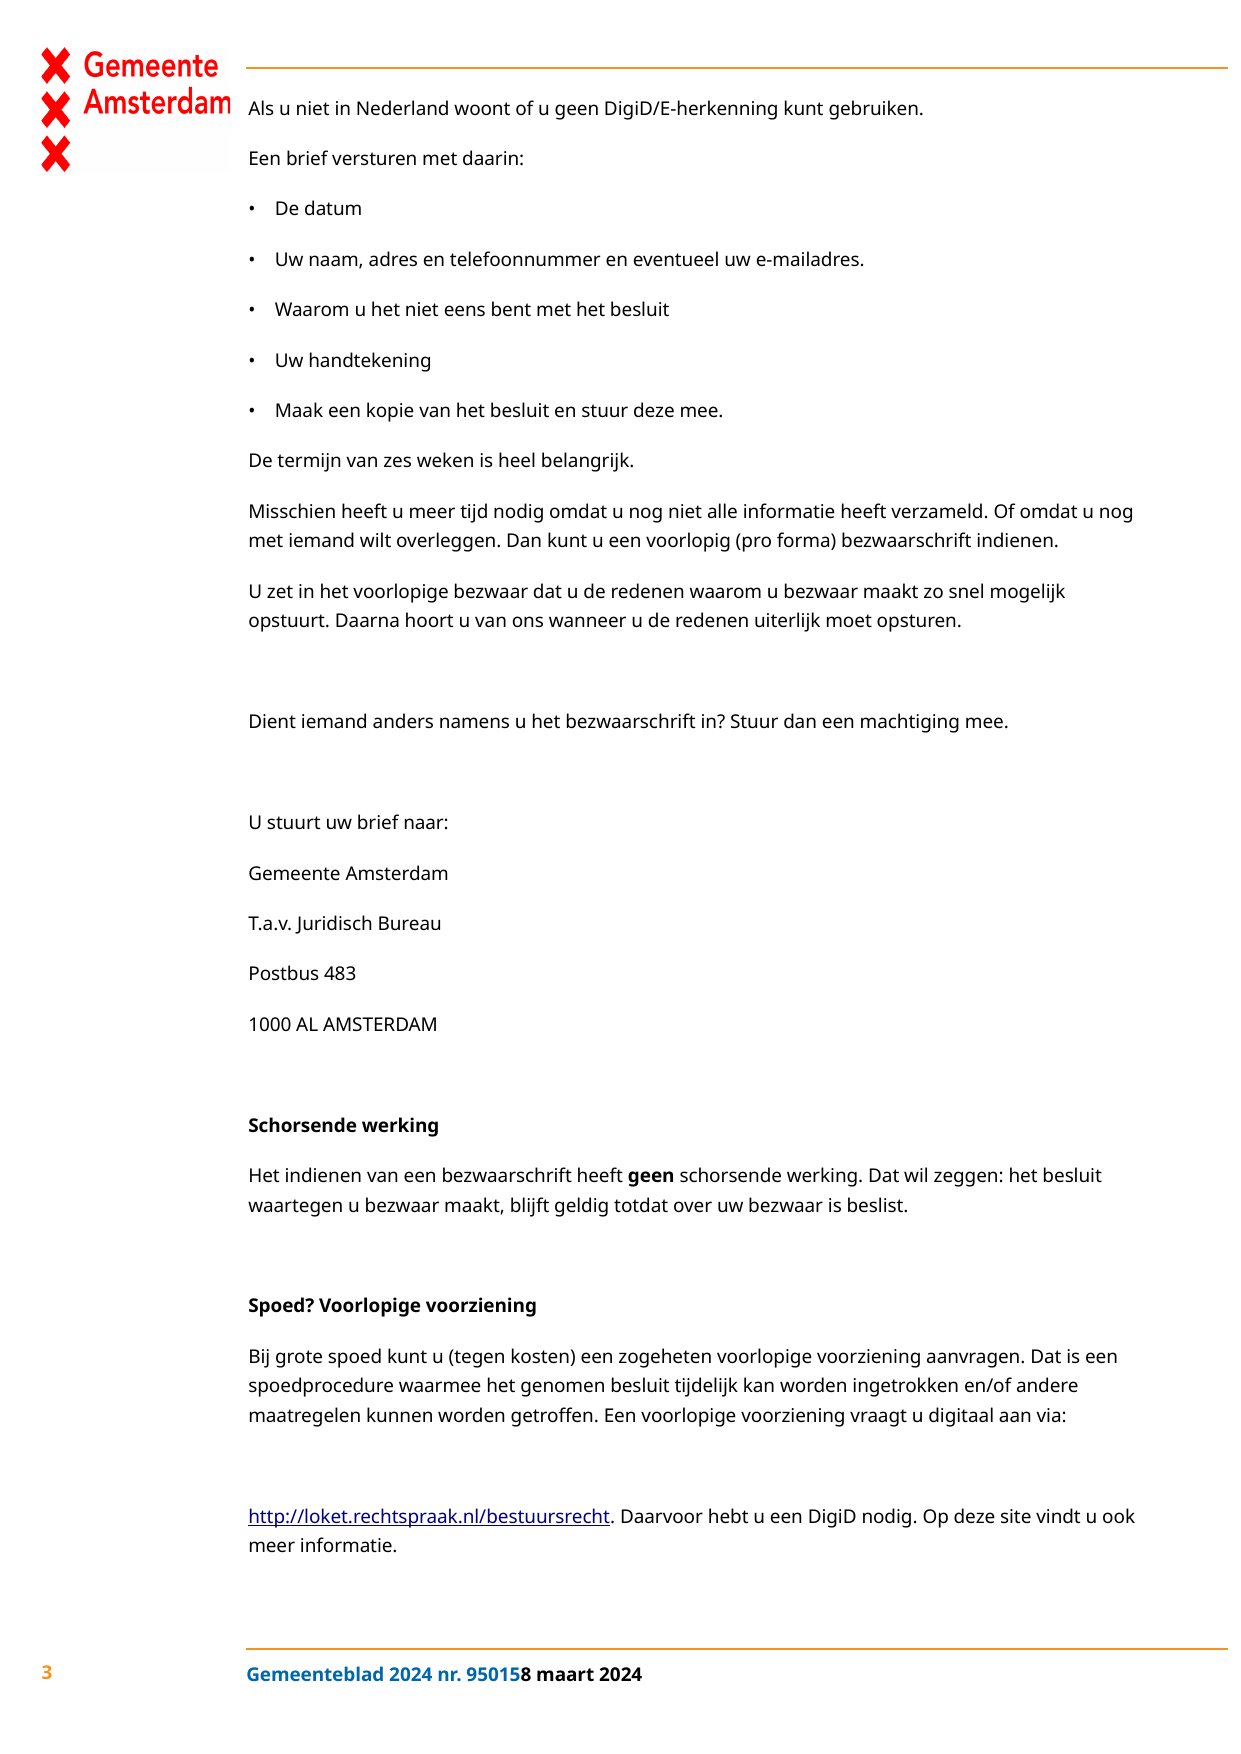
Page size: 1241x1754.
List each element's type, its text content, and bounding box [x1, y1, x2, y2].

text Schorsende werking [248, 1112, 1152, 1138]
text Dient iemand anders namens u het bezwaarschrift in? Stuur dan een machtiging mee. [248, 708, 1152, 734]
text U zet in het voorlopige bezwaar dat u de redenen waarom u bezwaar maakt zo snel mogelijk opstuurt. Daarna hoort u van ons wanneer u de redenen uiterlijk moet opsturen. [248, 578, 1152, 633]
text Gemeente Amsterdam [248, 860, 1152, 886]
text Bij grote spoed kunt u (tegen kosten) een zogeheten voorlopige voorziening aanvragen. Dat is een spoedprocedure waarmee het genomen besluit tijdelijk kan worden ingetrokken en/of andere maatregelen kunnen worden getroffen. Een voorlopige voorziening vraagt u digitaal aan via: [248, 1343, 1152, 1428]
text • Maak een kopie van het besluit en stuur deze mee. [248, 397, 1152, 423]
text T.a.v. Juridisch Bureau [248, 910, 1152, 936]
text • De datum [248, 196, 1152, 221]
text U stuurt uw brief naar: [248, 809, 1152, 835]
text Spoed? Voorlopige voorziening [248, 1293, 1152, 1318]
text 1000 AL AMSTERDAM [248, 1011, 1152, 1037]
picture [41, 47, 231, 172]
text • Uw handtekening [248, 347, 1152, 373]
text • Waarom u het niet eens bent met het besluit [248, 296, 1152, 322]
text http://loket.rechtspraak.nl/bestuursrecht. Daarvoor hebt u een DigiD nodig. Op deze site vindt u ook meer informatie. [248, 1503, 1152, 1558]
text Postbus 483 [248, 961, 1152, 986]
text Als u niet in Nederland woont of u geen DigiD/E-herkenning kunt gebruiken. [248, 95, 1152, 121]
text Een brief versturen met daarin: [248, 145, 1152, 171]
text Misschien heeft u meer tijd nodig omdat u nog niet alle informatie heeft verzameld. Of omdat u nog met iemand wilt overleggen. Dan kunt u een voorlopig (pro forma) bezwaarschrift indienen. [248, 498, 1152, 553]
text De termijn van zes weken is heel belangrijk. [248, 448, 1152, 473]
text • Uw naam, adres en telefoonnummer en eventueel uw e-mailadres. [248, 246, 1152, 272]
text Het indienen van een bezwaarschrift heeft geen schorsende werking. Dat wil zeggen: het besluit waartegen u bezwaar maakt, blijft geldig totdat over uw bezwaar is beslist. [248, 1162, 1152, 1218]
